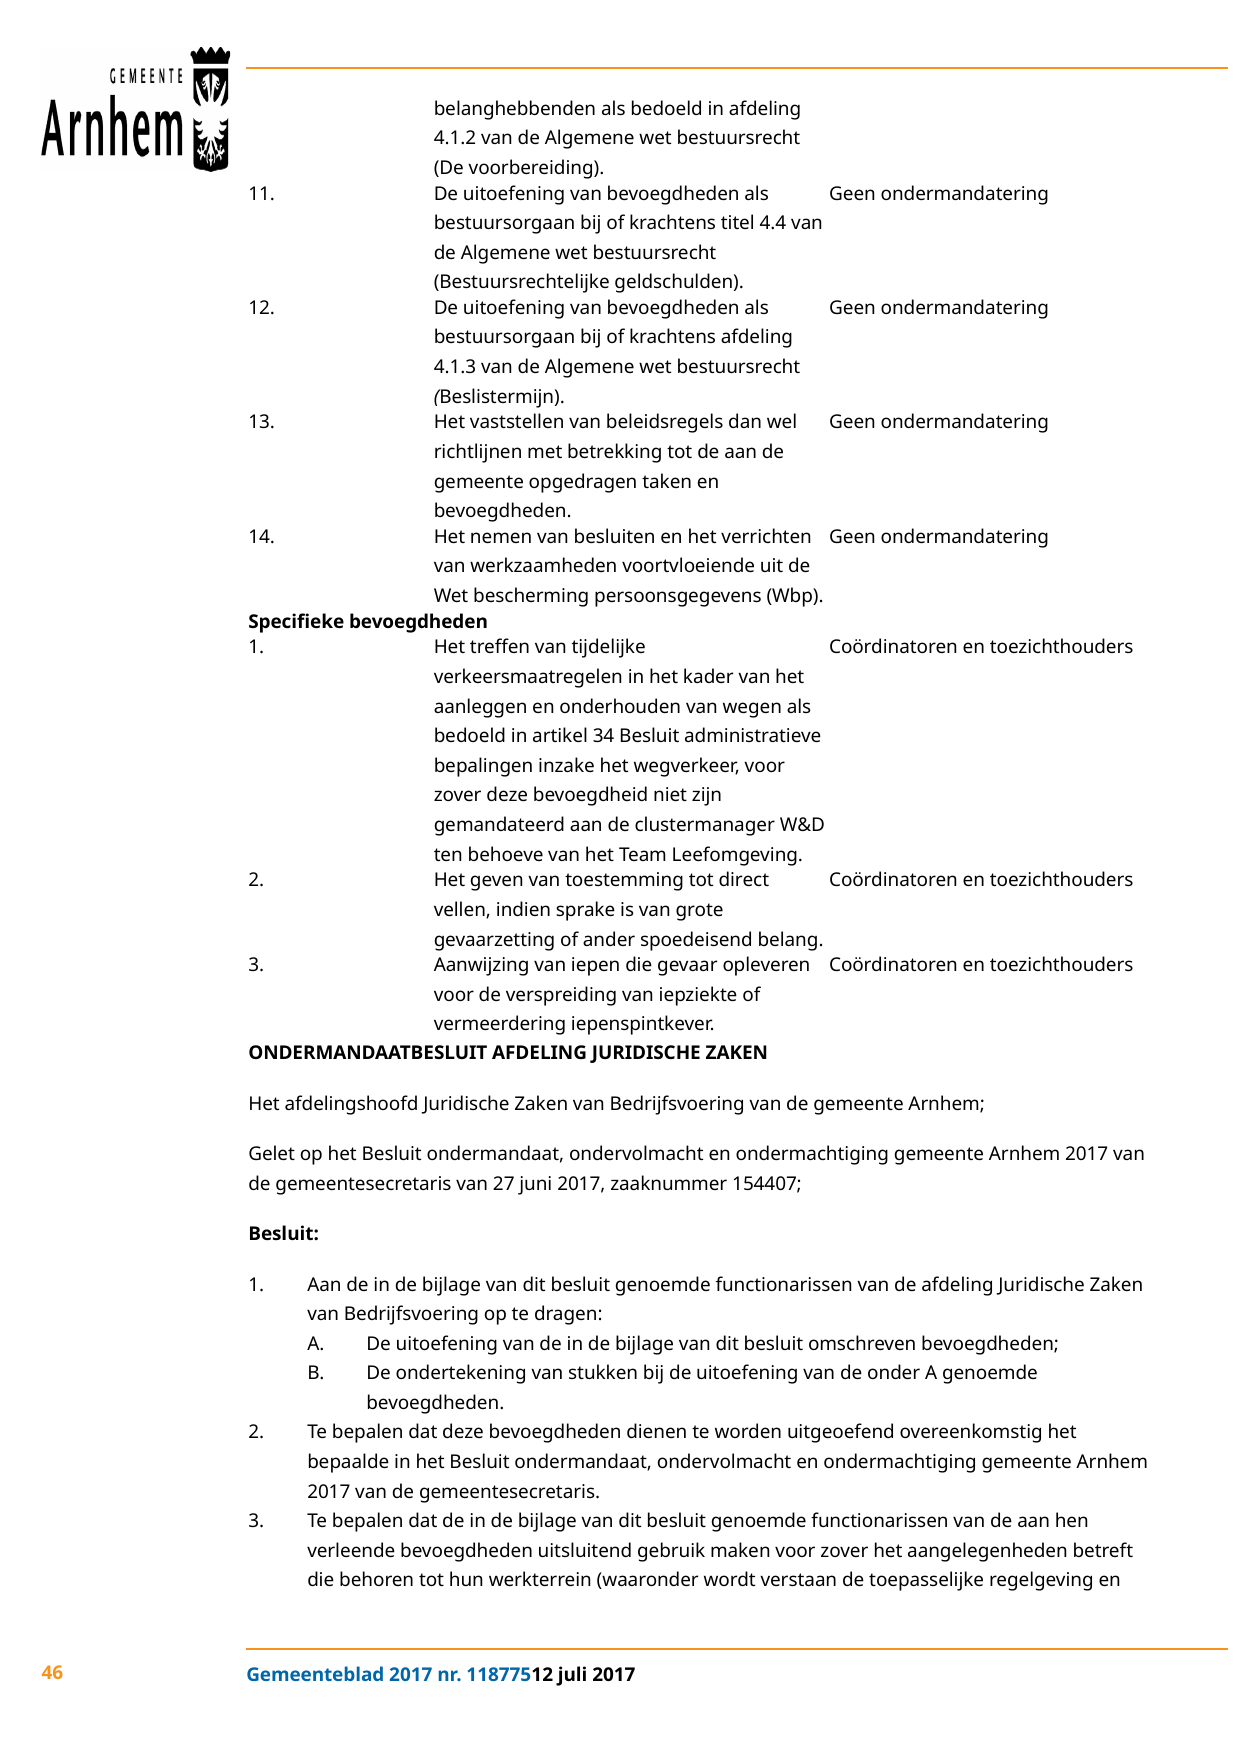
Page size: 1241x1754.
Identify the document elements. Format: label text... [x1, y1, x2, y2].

table_cell Geen ondermandatering [829, 409, 1152, 523]
table_cell 11. [248, 180, 433, 294]
table_cell 14. [248, 523, 433, 608]
table_cell 2. [248, 867, 433, 951]
table_cell 12. [248, 294, 433, 409]
text ONDERMANDAATBESLUIT AFDELING JURIDISCHE ZAKEN [248, 1039, 1152, 1065]
text Gelet op het Besluit ondermandaat, ondervolmacht en ondermachtiging gemeente Arnhem 2017 van de gemeentesecretaris van 27 juni 2017, zaaknummer 154407; [248, 1140, 1152, 1196]
table_cell [829, 95, 1152, 180]
table_cell Het nemen van besluiten en het verrichten van werkzaamheden voortvloeiende uit de Wet bescherming persoonsgegevens (Wbp). [434, 523, 829, 608]
table_cell Het vaststellen van beleidsregels dan wel richtlijnen met betrekking tot de aan de gemeente opgedragen taken en bevoegdheden. [434, 409, 829, 523]
table_cell Geen ondermandatering [829, 294, 1152, 409]
table_cell Het treffen van tijdelijke verkeersmaatregelen in het kader van het aanleggen en onderhouden van wegen als bedoeld in artikel 34 Besluit administratieve bepalingen inzake het wegverkeer, voor zover deze bevoegdheid niet zijn gemandateerd aan de clustermanager W&D ten behoeve van het Team Leefomgeving. [434, 634, 829, 867]
table_cell De uitoefening van bevoegdheden als bestuursorgaan bij of krachtens titel 4.4 van de Algemene wet bestuursrecht (Bestuursrechtelijke geldschulden). [434, 180, 829, 294]
list De ondertekening van stukken bij de uitoefening van de onder A genoemde bevoegdheden. [307, 1359, 1152, 1415]
table_cell Geen ondermandatering [829, 523, 1152, 608]
list Aan de in de bijlage van dit besluit genoemde functionarissen van de afdeling Juridische Zaken van Bedrijfsvoering op te dragen: [248, 1271, 1152, 1326]
table_cell 13. [248, 409, 433, 523]
table_cell Het geven van toestemming tot direct vellen, indien sprake is van grote gevaarzetting of ander spoedeisend belang. [434, 867, 829, 951]
table_cell 1. [248, 634, 433, 867]
text Het afdelingshoofd Juridische Zaken van Bedrijfsvoering van de gemeente Arnhem; [248, 1090, 1152, 1116]
picture [41, 47, 231, 172]
table_cell Coördinatoren en toezichthouders [829, 951, 1152, 1036]
text Besluit: [248, 1220, 1152, 1246]
table_cell belanghebbenden als bedoeld in afdeling 4.1.2 van de Algemene wet bestuursrecht (De voorbereiding). [434, 95, 829, 180]
table_cell Specifieke bevoegdheden [248, 608, 1152, 634]
table_cell 3. [248, 951, 433, 1036]
table_cell Aanwijzing van iepen die gevaar opleveren voor de verspreiding van iepziekte of vermeerdering iepenspintkever. [434, 951, 829, 1036]
list Te bepalen dat deze bevoegdheden dienen te worden uitgeoefend overeenkomstig het bepaalde in het Besluit ondermandaat, ondervolmacht en ondermachtiging gemeente Arnhem 2017 van de gemeentesecretaris. [248, 1419, 1152, 1504]
list Te bepalen dat de in de bijlage van dit besluit genoemde functionarissen van de aan hen verleende bevoegdheden uitsluitend gebruik maken voor zover het aangelegenheden betreft die behoren tot hun werkterrein (waaronder wordt verstaan de toepasselijke regelgeving en [248, 1507, 1152, 1592]
table_cell Coördinatoren en toezichthouders [829, 634, 1152, 867]
table_cell [248, 95, 433, 180]
list De uitoefening van de in de bijlage van dit besluit omschreven bevoegdheden; [307, 1330, 1152, 1356]
table_cell Geen ondermandatering [829, 180, 1152, 294]
table_cell Coördinatoren en toezichthouders [829, 867, 1152, 951]
table_cell De uitoefening van bevoegdheden als bestuursorgaan bij of krachtens afdeling 4.1.3 van de Algemene wet bestuursrecht (Beslistermijn). [434, 294, 829, 409]
